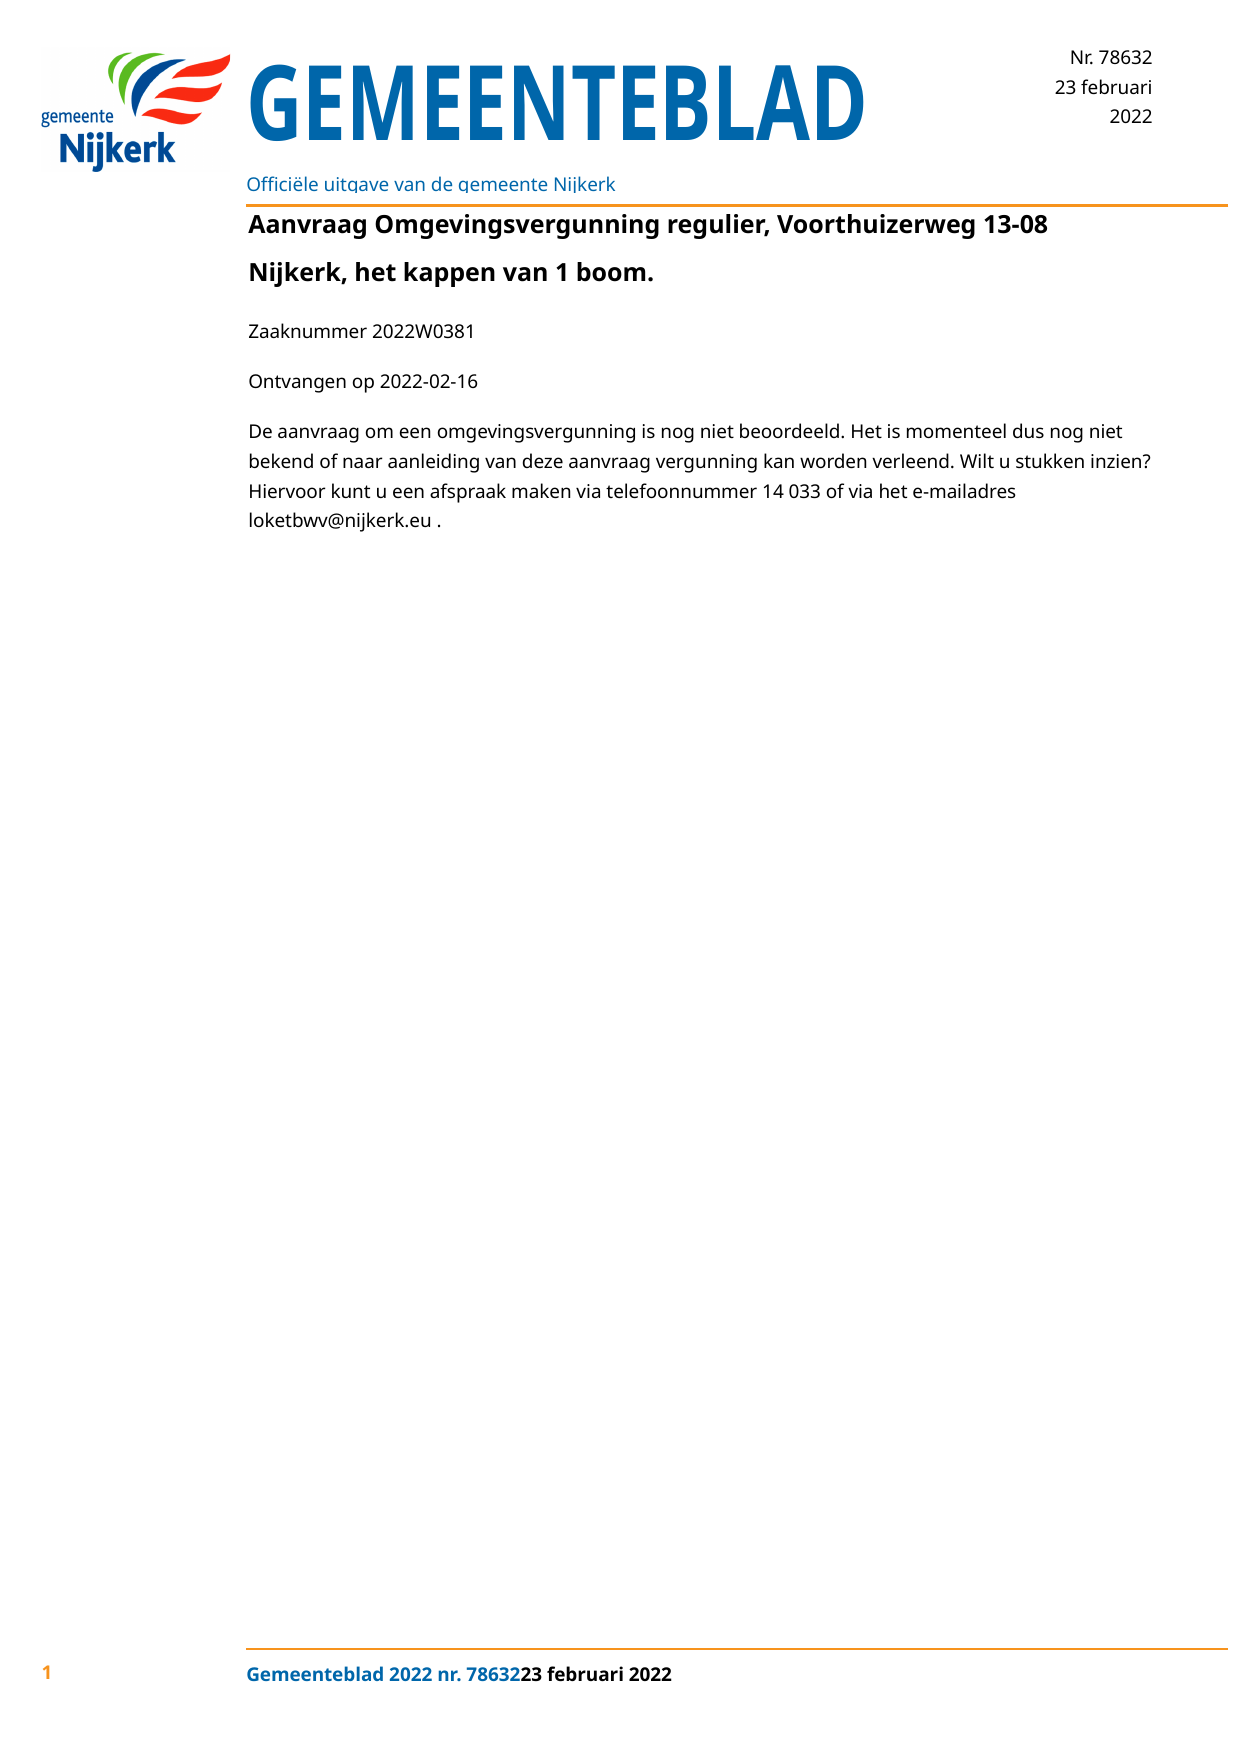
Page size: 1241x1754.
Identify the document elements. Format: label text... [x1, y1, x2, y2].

text Ontvangen op 2022-02-16 [248, 368, 1152, 394]
text Aanvraag Omgevingsvergunning regulier, Voorthuizerweg 13-08 Nijkerk, het kappen van 1 boom. [248, 207, 1152, 288]
text Zaaknummer 2022W0381 [248, 318, 1152, 344]
text De aanvraag om een omgevingsvergunning is nog niet beoordeeld. Het is momenteel dus nog niet bekend of naar aanleiding van deze aanvraag vergunning kan worden verleend. Wilt u stukken inzien? Hiervoor kunt u een afspraak maken via telefoonnummer 14 033 of via het e-mailadres loketbwv@nijkerk.eu . [248, 419, 1152, 533]
picture [41, 47, 231, 172]
